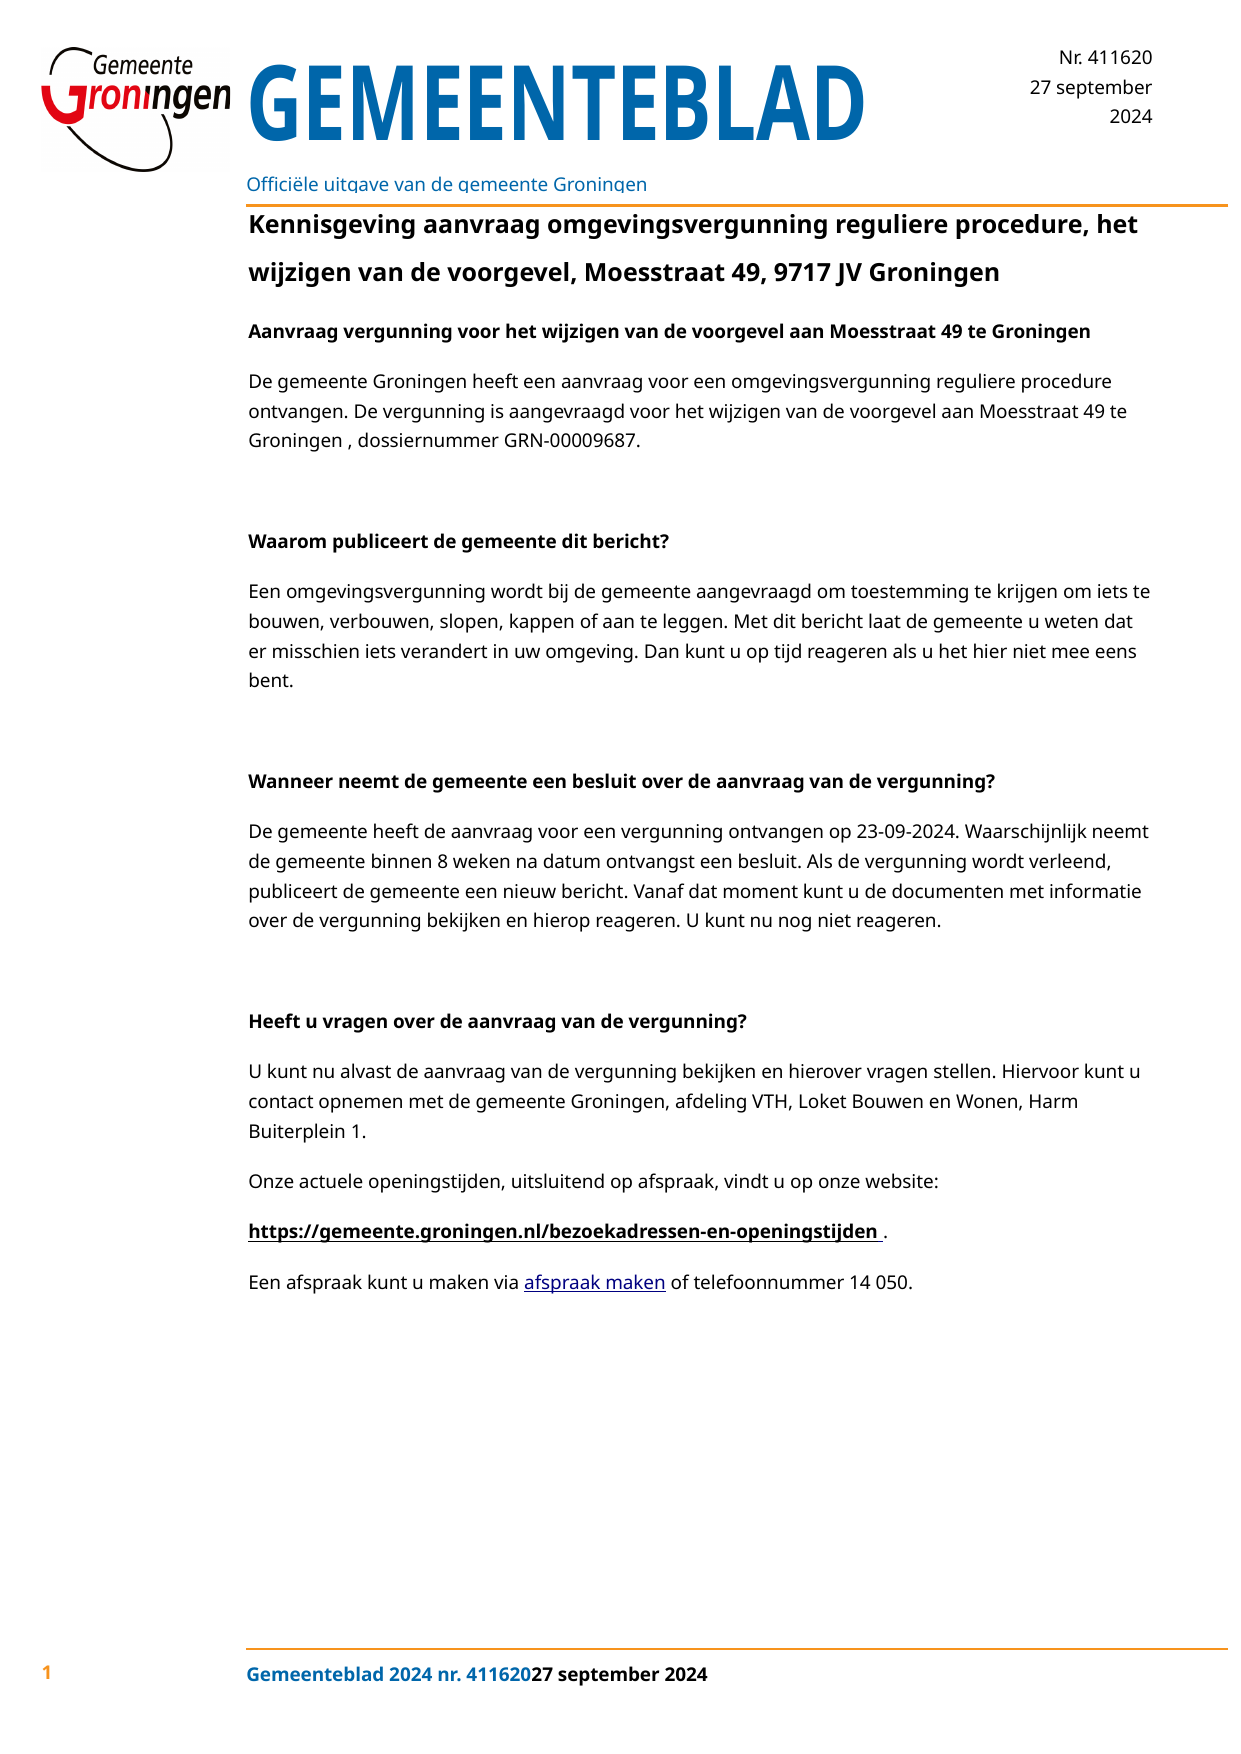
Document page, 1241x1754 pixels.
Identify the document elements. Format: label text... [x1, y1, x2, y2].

text Een omgevingsvergunning wordt bij de gemeente aangevraagd om toestemming te krijgen om iets te bouwen, verbouwen, slopen, kappen of aan te leggen. Met dit bericht laat de gemeente u weten dat er misschien iets verandert in uw omgeving. Dan kunt u op tijd reageren als u het hier niet mee eens bent. [248, 579, 1152, 693]
text U kunt nu alvast de aanvraag van de vergunning bekijken en hierover vragen stellen. Hiervoor kunt u contact opnemen met de gemeente Groningen, afdeling VTH, Loket Bouwen en Wonen, Harm Buiterplein 1. [248, 1059, 1152, 1144]
text De gemeente heeft de aanvraag voor een vergunning ontvangen op 23-09-2024. Waarschijnlijk neemt de gemeente binnen 8 weken na datum ontvangst een besluit. Als de vergunning wordt verleend, publiceert de gemeente een nieuw bericht. Vanaf dat moment kunt u de documenten met informatie over de vergunning bekijken en hierop reageren. U kunt nu nog niet reageren. [248, 819, 1152, 933]
text Waarom publiceert de gemeente dit bericht? [248, 528, 1152, 554]
text Aanvraag vergunning voor het wijzigen van de voorgevel aan Moesstraat 49 te Groningen [248, 318, 1152, 344]
text Wanneer neemt de gemeente een besluit over de aanvraag van de vergunning? [248, 768, 1152, 794]
picture [41, 47, 231, 172]
text De gemeente Groningen heeft een aanvraag voor een omgevingsvergunning reguliere procedure ontvangen. De vergunning is aangevraagd voor het wijzigen van de voorgevel aan Moesstraat 49 te Groningen , dossiernummer GRN-00009687. [248, 368, 1152, 453]
text Kennisgeving aanvraag omgevingsvergunning reguliere procedure, het wijzigen van de voorgevel, Moesstraat 49, 9717 JV Groningen [248, 207, 1152, 288]
text https://gemeente.groningen.nl/bezoekadressen-en-openingstijden . [248, 1219, 1152, 1244]
text Een afspraak kunt u maken via afspraak maken of telefoonnummer 14 050. [248, 1269, 1152, 1295]
text Heeft u vragen over de aanvraag van de vergunning? [248, 1008, 1152, 1034]
text Onze actuele openingstijden, uitsluitend op afspraak, vindt u op onze website: [248, 1168, 1152, 1194]
